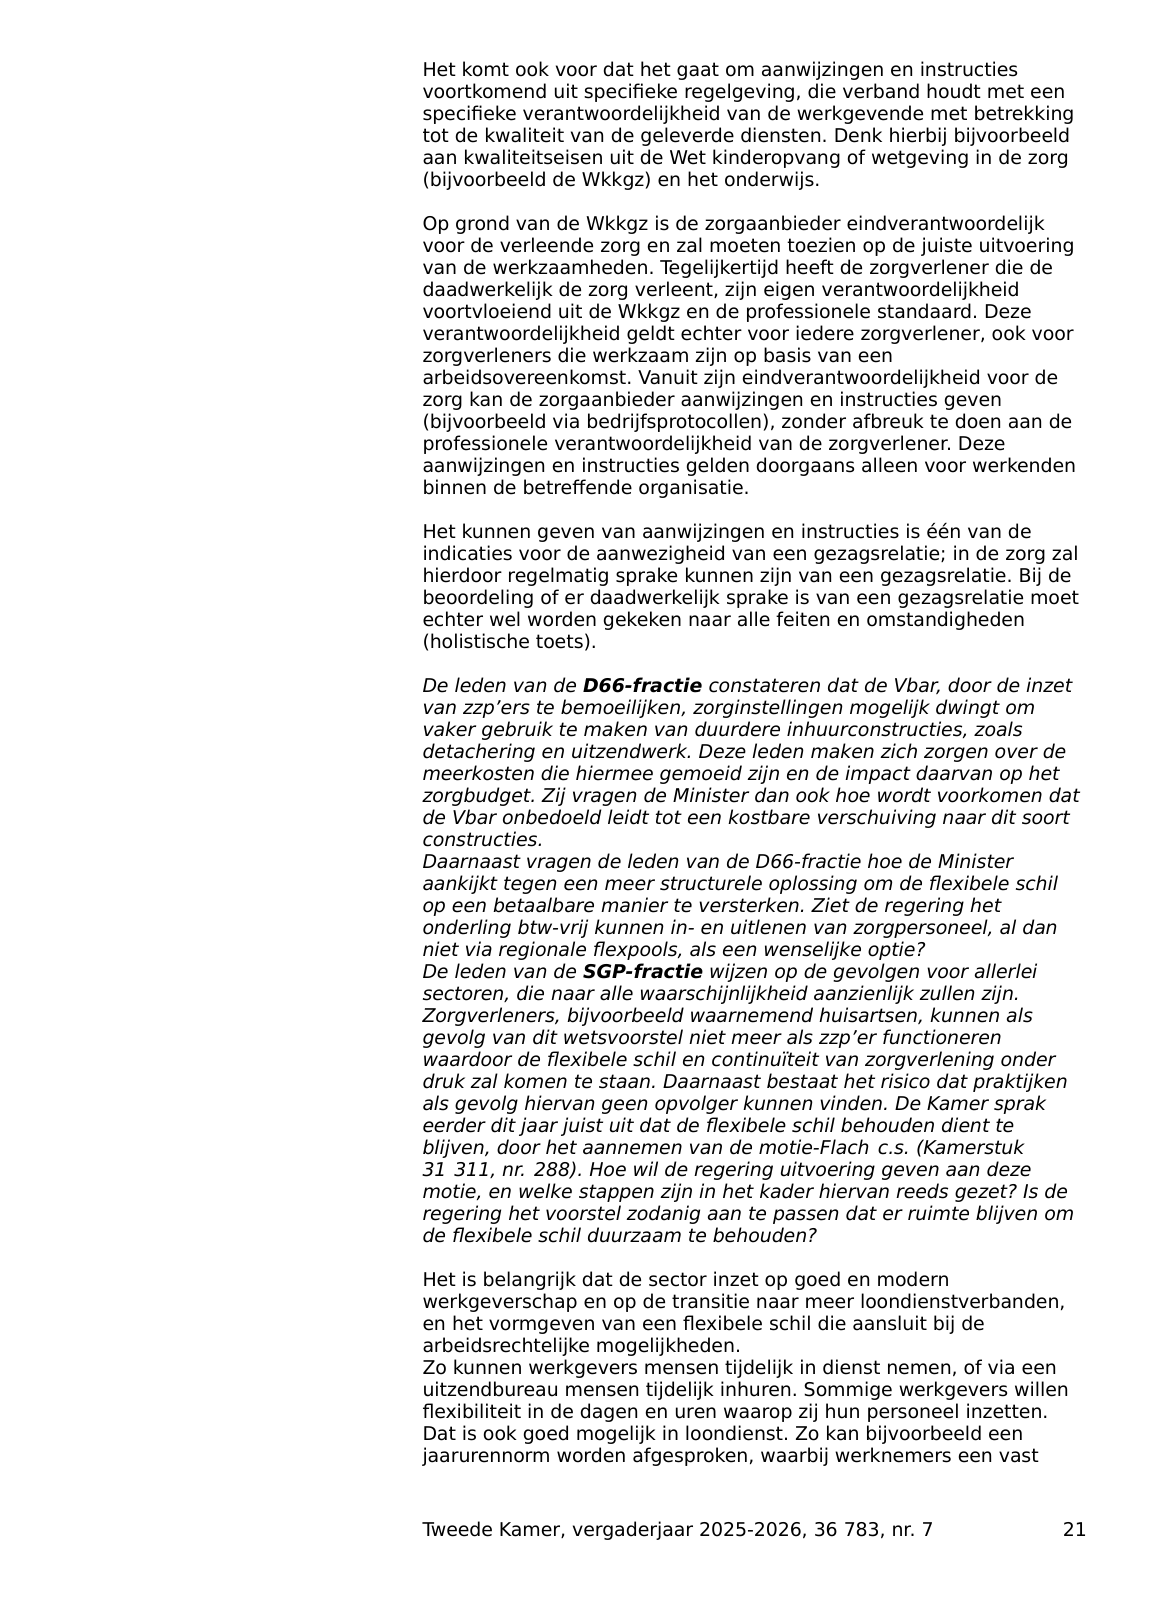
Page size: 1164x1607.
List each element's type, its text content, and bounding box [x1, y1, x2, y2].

text Het komt ook voor dat het gaat om aanwijzingen en instructies voortkomend uit specifieke regelgeving, die verband houdt met een specifieke verantwoordelijkheid van de werkgevende met betrekking tot de kwaliteit van de geleverde diensten. Denk hierbij bijvoorbeeld aan kwaliteitseisen uit de Wet kinderopvang of wetgeving in de zorg (bijvoorbeeld de Wkkgz) en het onderwijs. [422, 59, 1087, 191]
text De leden van de D66-fractie constateren dat de Vbar, door de inzet van zzp’ers te bemoeilijken, zorginstellingen mogelijk dwingt om vaker gebruik te maken van duurdere inhuurconstructies, zoals detachering en uitzendwerk. Deze leden maken zich zorgen over de meerkosten die hiermee gemoeid zijn en de impact daarvan op het zorgbudget. Zij vragen de Minister dan ook hoe wordt voorkomen dat de Vbar onbedoeld leidt tot een kostbare verschuiving naar dit soort constructies. [422, 675, 1087, 851]
text Het kunnen geven van aanwijzingen en instructies is één van de indicaties voor de aanwezigheid van een gezagsrelatie; in de zorg zal hierdoor regelmatig sprake kunnen zijn van een gezagsrelatie. Bij de beoordeling of er daadwerkelijk sprake is van een gezagsrelatie moet echter wel worden gekeken naar alle feiten en omstandigheden (holistische toets). [422, 521, 1087, 653]
text Daarnaast vragen de leden van de D66-fractie hoe de Minister aankijkt tegen een meer structurele oplossing om de flexibele schil op een betaalbare manier te versterken. Ziet de regering het onderling btw-vrij kunnen in- en uitlenen van zorgpersoneel, al dan niet via regionale flexpools, als een wenselijke optie? [422, 851, 1087, 961]
text Zo kunnen werkgevers mensen tijdelijk in dienst nemen, of via een uitzendbureau mensen tijdelijk inhuren. Sommige werkgevers willen flexibiliteit in de dagen en uren waarop zij hun personeel inzetten. Dat is ook goed mogelijk in loondienst. Zo kan bijvoorbeeld een jaarurennorm worden afgesproken, waarbij werknemers een vast [422, 1357, 1087, 1467]
text De leden van de SGP-fractie wijzen op de gevolgen voor allerlei sectoren, die naar alle waarschijnlijkheid aanzienlijk zullen zijn. Zorgverleners, bijvoorbeeld waarnemend huisartsen, kunnen als gevolg van dit wetsvoorstel niet meer als zzp’er functioneren waardoor de flexibele schil en continuïteit van zorgverlening onder druk zal komen te staan. Daarnaast bestaat het risico dat praktijken als gevolg hiervan geen opvolger kunnen vinden. De Kamer sprak eerder dit jaar juist uit dat de flexibele schil behouden dient te blijven, door het aannemen van de motie-Flach c.s. (Kamerstuk 31 311, nr. 288). Hoe wil de regering uitvoering geven aan deze motie, en welke stappen zijn in het kader hiervan reeds gezet? Is de regering het voorstel zodanig aan te passen dat er ruimte blijven om de flexibele schil duurzaam te behouden? [422, 961, 1087, 1247]
text Het is belangrijk dat de sector inzet op goed en modern werkgeverschap en op de transitie naar meer loondienstverbanden, en het vormgeven van een flexibele schil die aansluit bij de arbeidsrechtelijke mogelijkheden. [422, 1269, 1087, 1357]
text Op grond van de Wkkgz is de zorgaanbieder eindverantwoordelijk voor de verleende zorg en zal moeten toezien op de juiste uitvoering van de werkzaamheden. Tegelijkertijd heeft de zorgverlener die de daadwerkelijk de zorg verleent, zijn eigen verantwoordelijkheid voortvloeiend uit de Wkkgz en de professionele standaard. Deze verantwoordelijkheid geldt echter voor iedere zorgverlener, ook voor zorgverleners die werkzaam zijn op basis van een arbeidsovereenkomst. Vanuit zijn eindverantwoordelijkheid voor de zorg kan de zorgaanbieder aanwijzingen en instructies geven (bijvoorbeeld via bedrijfsprotocollen), zonder afbreuk te doen aan de professionele verantwoordelijkheid van de zorgverlener. Deze aanwijzingen en instructies gelden doorgaans alleen voor werkenden binnen de betreffende organisatie. [422, 213, 1087, 499]
